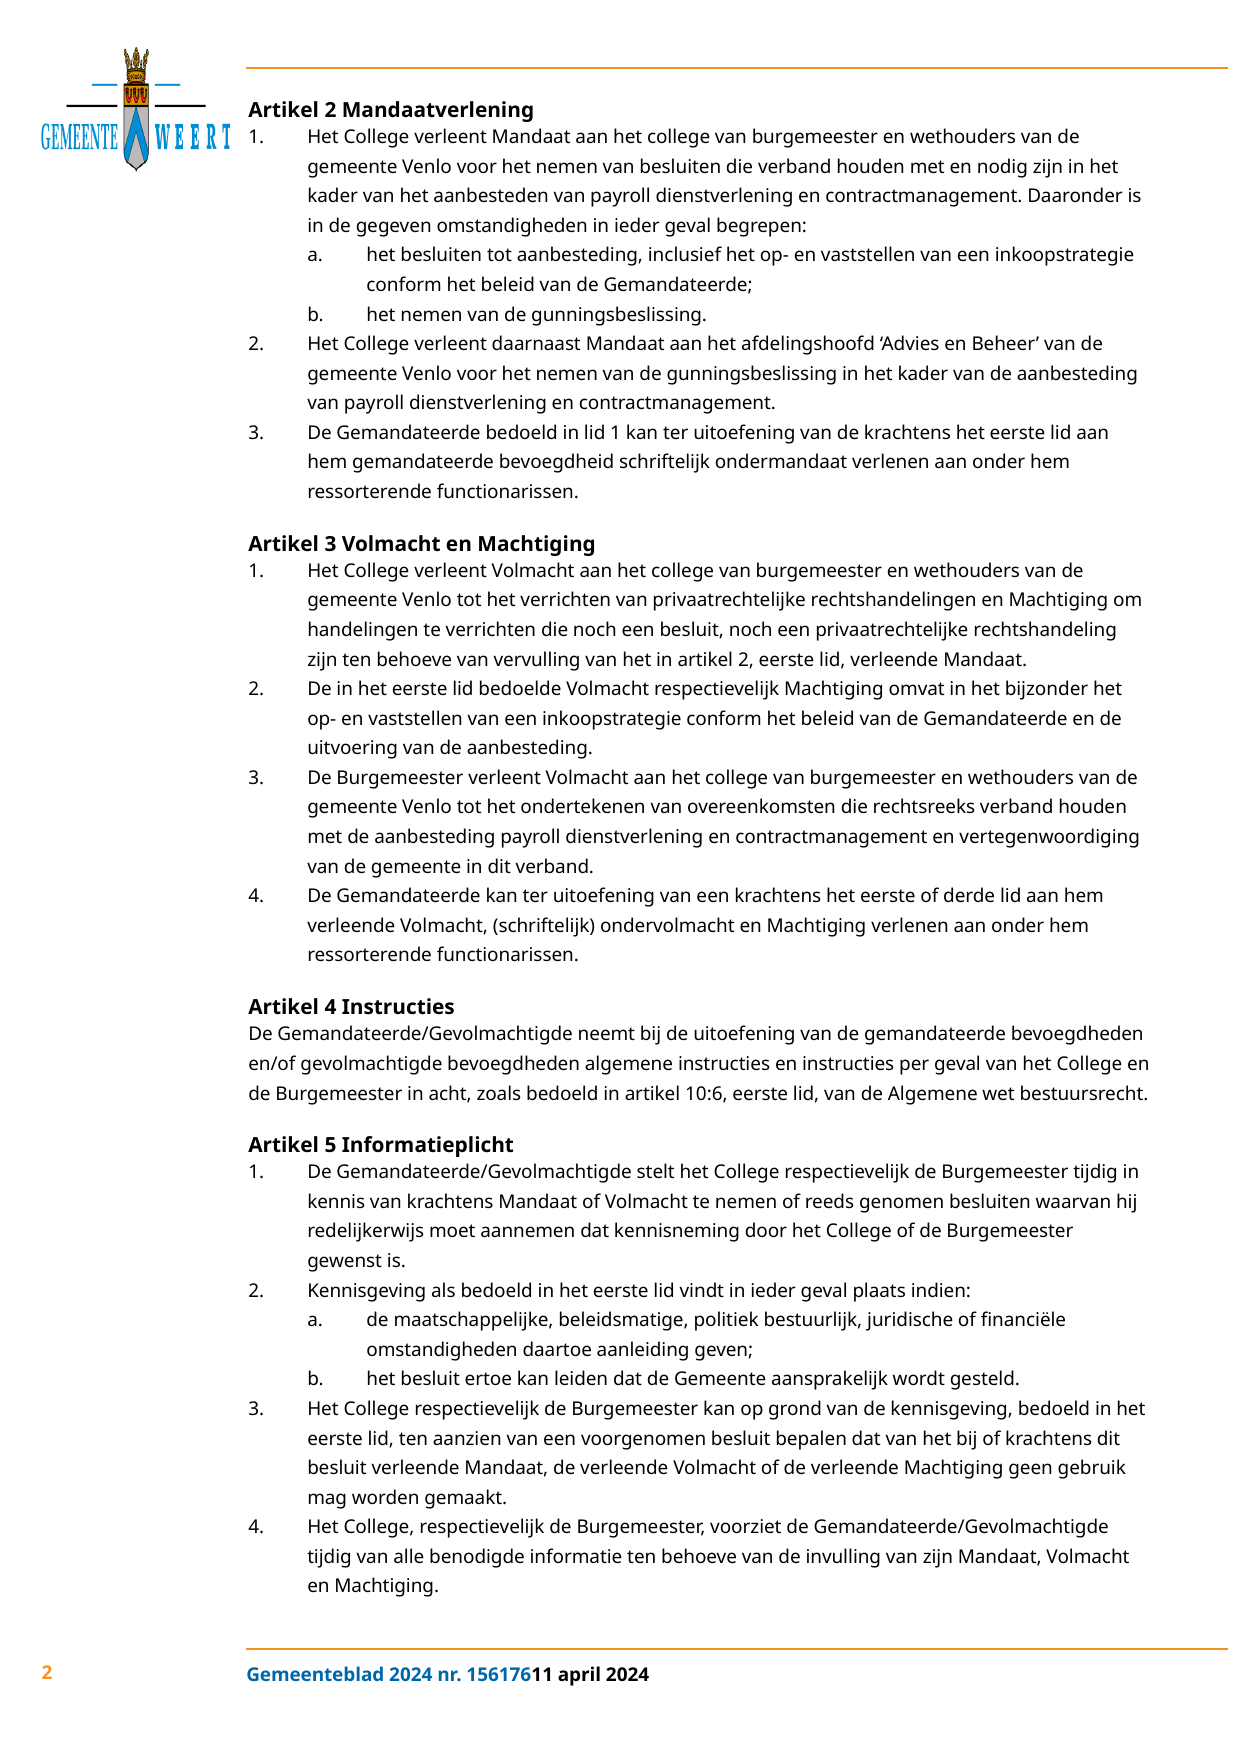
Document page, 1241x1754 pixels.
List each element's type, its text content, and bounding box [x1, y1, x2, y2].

list Het College verleent Volmacht aan het college van burgemeester en wethouders van de gemeente Venlo tot het verrichten van privaatrechtelijke rechtshandelingen en Machtiging om handelingen te verrichten die noch een besluit, noch een privaatrechtelijke rechtshandeling zijn ten behoeve van vervulling van het in artikel 2, eerste lid, verleende Mandaat. [248, 557, 1152, 672]
list Kennisgeving als bedoeld in het eerste lid vindt in ieder geval plaats indien: [248, 1277, 1152, 1303]
text Artikel 4 Instructies [248, 992, 1152, 1021]
text Artikel 2 Mandaatverlening [248, 95, 1152, 123]
text Artikel 5 Informatieplicht [248, 1130, 1152, 1158]
list het besluiten tot aanbesteding, inclusief het op- en vaststellen van een inkoopstrategie conform het beleid van de Gemandateerde; [307, 242, 1152, 297]
picture [41, 47, 231, 172]
list de maatschappelijke, beleidsmatige, politiek bestuurlijk, juridische of financiële omstandigheden daartoe aanleiding geven; [307, 1306, 1152, 1362]
list De Burgemeester verleent Volmacht aan het college van burgemeester en wethouders van de gemeente Venlo tot het ondertekenen van overeenkomsten die rechtsreeks verband houden met de aanbesteding payroll dienstverlening en contractmanagement en vertegenwoordiging van de gemeente in dit verband. [248, 764, 1152, 879]
list het besluit ertoe kan leiden dat de Gemeente aansprakelijk wordt gesteld. [307, 1366, 1152, 1391]
list Het College verleent daarnaast Mandaat aan het afdelingshoofd ‘Advies en Beheer’ van de gemeente Venlo voor het nemen van de gunningsbeslissing in het kader van de aanbesteding van payroll dienstverlening en contractmanagement. [248, 330, 1152, 415]
list De Gemandateerde/Gevolmachtigde stelt het College respectievelijk de Burgemeester tijdig in kennis van krachtens Mandaat of Volmacht te nemen of reeds genomen besluiten waarvan hij redelijkerwijs moet aannemen dat kennisneming door het College of de Burgemeester gewenst is. [248, 1158, 1152, 1273]
list Het College respectievelijk de Burgemeester kan op grond van de kennisgeving, bedoeld in het eerste lid, ten aanzien van een voorgenomen besluit bepalen dat van het bij of krachtens dit besluit verleende Mandaat, de verleende Volmacht of de verleende Machtiging geen gebruik mag worden gemaakt. [248, 1395, 1152, 1510]
list het nemen van de gunningsbeslissing. [307, 301, 1152, 326]
list Het College, respectievelijk de Burgemeester, voorziet de Gemandateerde/Gevolmachtigde tijdig van alle benodigde informatie ten behoeve van de invulling van zijn Mandaat, Volmacht en Machtiging. [248, 1513, 1152, 1598]
text Artikel 3 Volmacht en Machtiging [248, 529, 1152, 557]
list Het College verleent Mandaat aan het college van burgemeester en wethouders van de gemeente Venlo voor het nemen van besluiten die verband houden met en nodig zijn in het kader van het aanbesteden van payroll dienstverlening en contractmanagement. Daaronder is in de gegeven omstandigheden in ieder geval begrepen: [248, 123, 1152, 238]
list De Gemandateerde kan ter uitoefening van een krachtens het eerste of derde lid aan hem verleende Volmacht, (schriftelijk) ondervolmacht en Machtiging verlenen aan onder hem ressorterende functionarissen. [248, 882, 1152, 967]
list De in het eerste lid bedoelde Volmacht respectievelijk Machtiging omvat in het bijzonder het op- en vaststellen van een inkoopstrategie conform het beleid van de Gemandateerde en de uitvoering van de aanbesteding. [248, 675, 1152, 760]
list De Gemandateerde bedoeld in lid 1 kan ter uitoefening van de krachtens het eerste lid aan hem gemandateerde bevoegdheid schriftelijk ondermandaat verlenen aan onder hem ressorterende functionarissen. [248, 419, 1152, 504]
text De Gemandateerde/Gevolmachtigde neemt bij de uitoefening van de gemandateerde bevoegdheden en/of gevolmachtigde bevoegdheden algemene instructies en instructies per geval van het College en de Burgemeester in acht, zoals bedoeld in artikel 10:6, eerste lid, van de Algemene wet bestuursrecht. [248, 1021, 1152, 1105]
